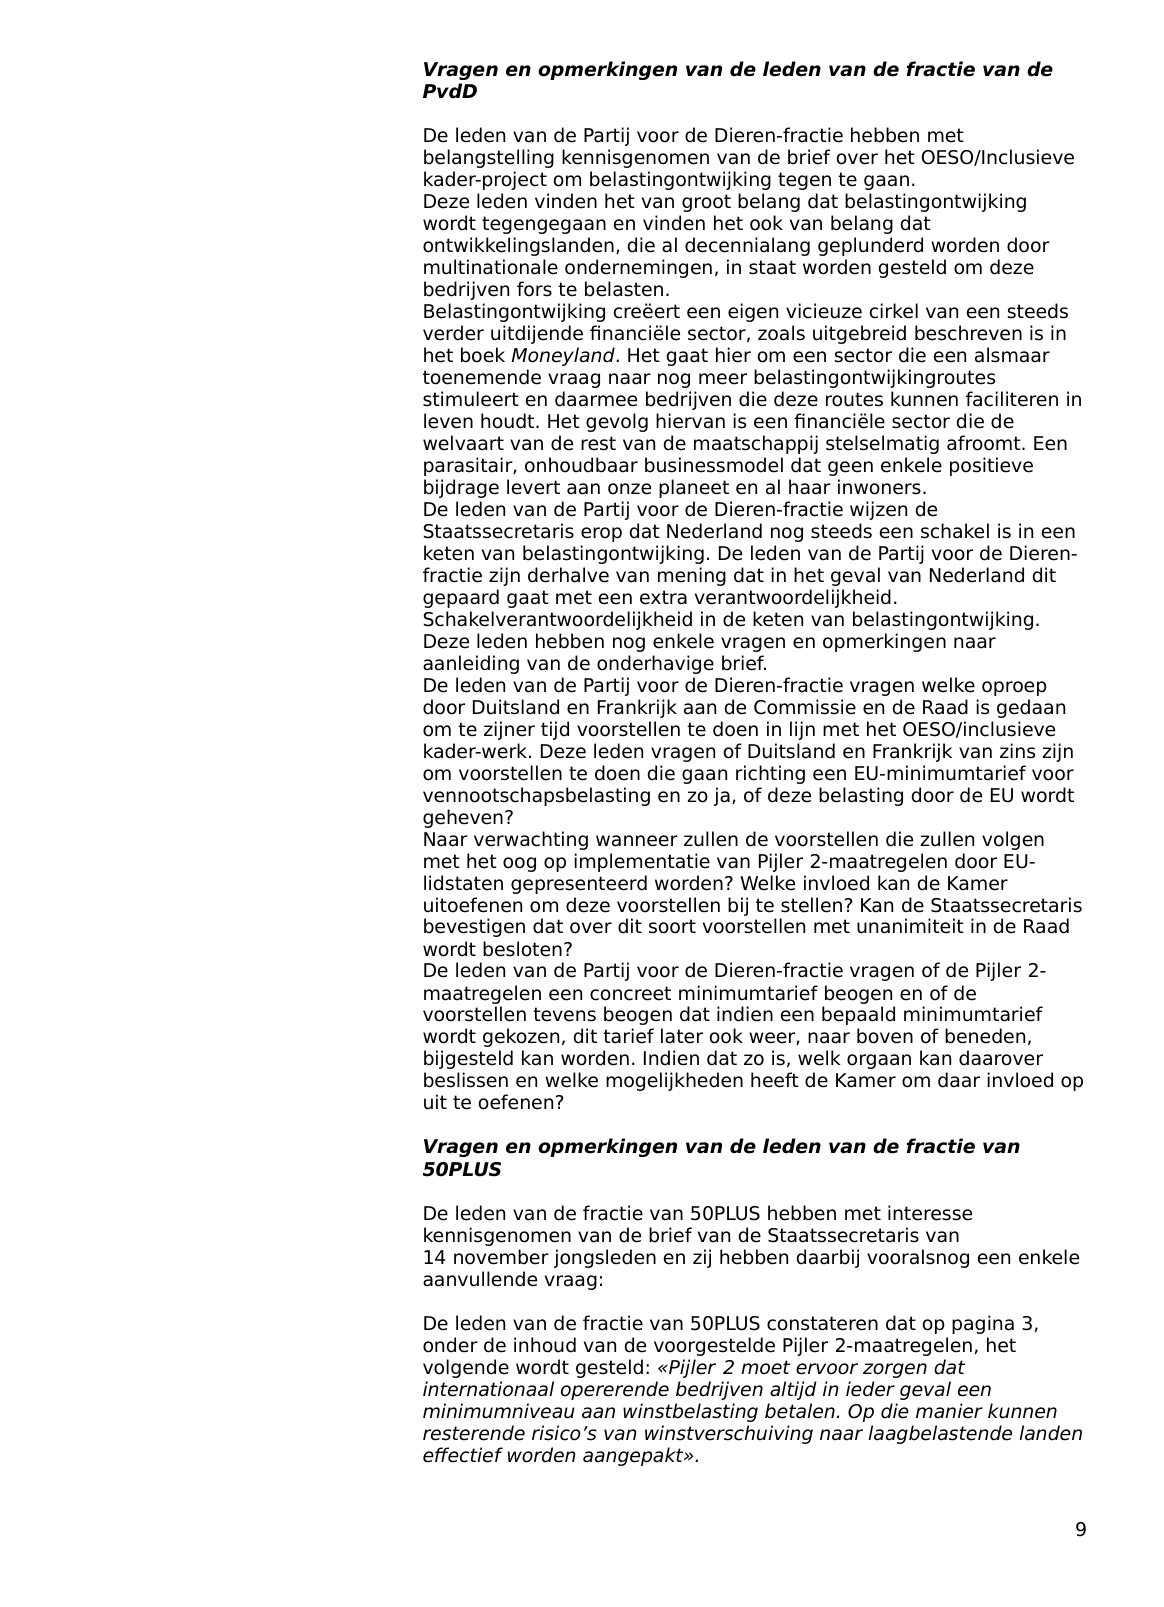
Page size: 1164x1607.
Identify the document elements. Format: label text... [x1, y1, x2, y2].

text Deze leden hebben nog enkele vragen en opmerkingen naar aanleiding van de onderhavige brief. [422, 631, 1087, 675]
text De leden van de Partij voor de Dieren-fractie hebben met belangstelling kennisgenomen van de brief over het OESO/Inclusieve kader-project om belastingontwijking tegen te gaan. [422, 125, 1087, 191]
text De leden van de fractie van 50PLUS constateren dat op pagina 3, onder de inhoud van de voorgestelde Pijler 2-maatregelen, het volgende wordt gesteld: «Pijler 2 moet ervoor zorgen dat internationaal opererende bedrijven altijd in ieder geval een minimumniveau aan winstbelasting betalen. Op die manier kunnen resterende risico’s van winstverschuiving naar laagbelastende landen effectief worden aangepakt». [422, 1313, 1087, 1467]
text Belastingontwijking creëert een eigen vicieuze cirkel van een steeds verder uitdijende financiële sector, zoals uitgebreid beschreven is in het boek Moneyland. Het gaat hier om een sector die een alsmaar toenemende vraag naar nog meer belastingontwijkingroutes stimuleert en daarmee bedrijven die deze routes kunnen faciliteren in leven houdt. Het gevolg hiervan is een financiële sector die de welvaart van de rest van de maatschappij stelselmatig afroomt. Een parasitair, onhoudbaar businessmodel dat geen enkele positieve bijdrage levert aan onze planeet en al haar inwoners. [422, 301, 1087, 499]
text De leden van de fractie van 50PLUS hebben met interesse kennisgenomen van de brief van de Staatssecretaris van 14 november jongsleden en zij hebben daarbij vooralsnog een enkele aanvullende vraag: [422, 1203, 1087, 1291]
text De leden van de Partij voor de Dieren-fractie vragen welke oproep door Duitsland en Frankrijk aan de Commissie en de Raad is gedaan om te zijner tijd voorstellen te doen in lijn met het OESO/inclusieve kader-werk. Deze leden vragen of Duitsland en Frankrijk van zins zijn om voorstellen te doen die gaan richting een EU-minimumtarief voor vennootschapsbelasting en zo ja, of deze belasting door de EU wordt geheven? [422, 675, 1087, 828]
subtitle Vragen en opmerkingen van de leden van de fractie van de PvdD [422, 59, 1087, 103]
text De leden van de Partij voor de Dieren-fractie wijzen de Staatssecretaris erop dat Nederland nog steeds een schakel is in een keten van belastingontwijking. De leden van de Partij voor de Dieren-fractie zijn derhalve van mening dat in het geval van Nederland dit gepaard gaat met een extra verantwoordelijkheid. Schakelverantwoordelijkheid in de keten van belastingontwijking. [422, 499, 1087, 631]
text Deze leden vinden het van groot belang dat belastingontwijking wordt tegengegaan en vinden het ook van belang dat ontwikkelingslanden, die al decennialang geplunderd worden door multinationale ondernemingen, in staat worden gesteld om deze bedrijven fors te belasten. [422, 191, 1087, 301]
text De leden van de Partij voor de Dieren-fractie vragen of de Pijler 2-maatregelen een concreet minimumtarief beogen en of de voorstellen tevens beogen dat indien een bepaald minimumtarief wordt gekozen, dit tarief later ook weer, naar boven of beneden, bijgesteld kan worden. Indien dat zo is, welk orgaan kan daarover beslissen en welke mogelijkheden heeft de Kamer om daar invloed op uit te oefenen? [422, 960, 1087, 1114]
text Naar verwachting wanneer zullen de voorstellen die zullen volgen met het oog op implementatie van Pijler 2-maatregelen door EU-lidstaten gepresenteerd worden? Welke invloed kan de Kamer uitoefenen om deze voorstellen bij te stellen? Kan de Staatssecretaris bevestigen dat over dit soort voorstellen met unanimiteit in de Raad wordt besloten? [422, 828, 1087, 960]
subtitle Vragen en opmerkingen van de leden van de fractie van 50PLUS [422, 1136, 1087, 1180]
